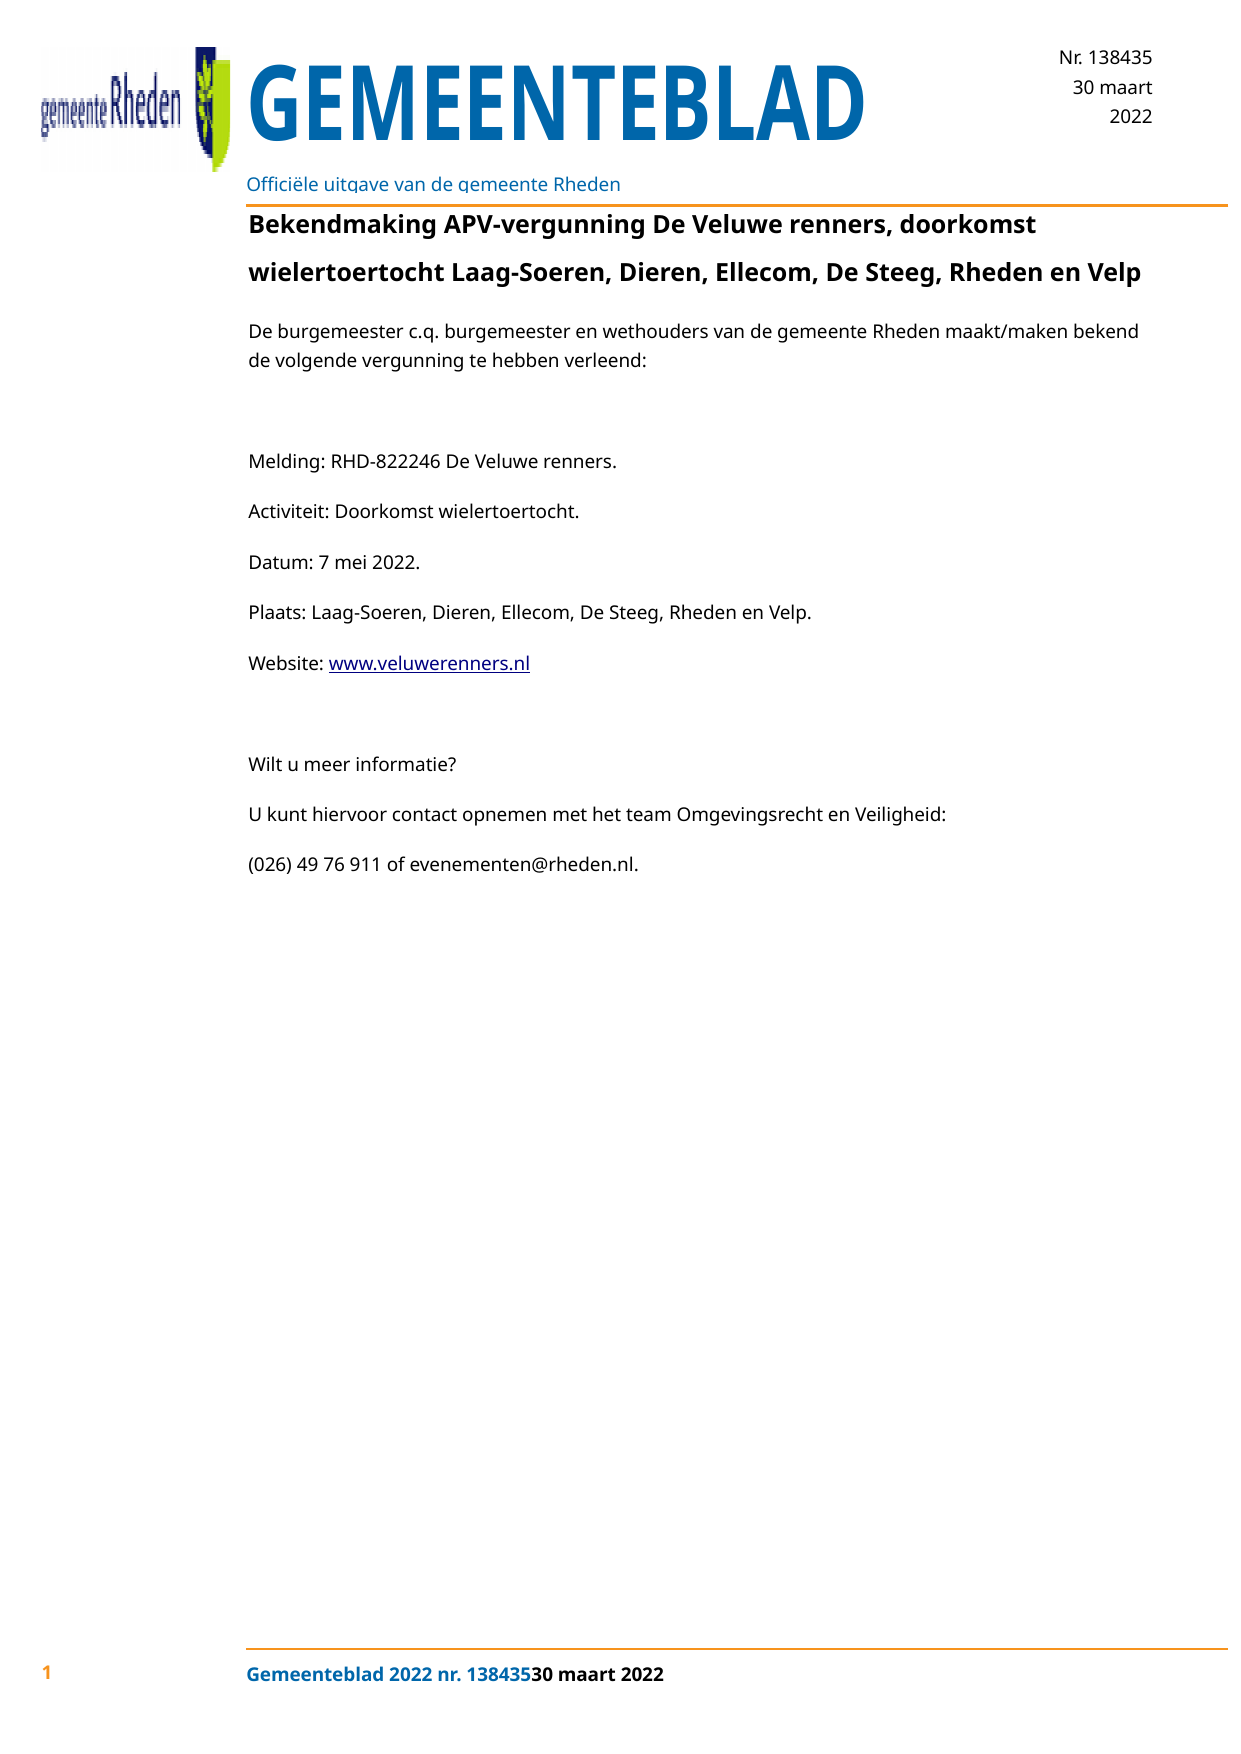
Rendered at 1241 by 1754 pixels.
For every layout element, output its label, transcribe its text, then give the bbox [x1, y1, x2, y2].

text (026) 49 76 911 of evenementen@rheden.nl. [248, 852, 1152, 877]
text De burgemeester c.q. burgemeester en wethouders van de gemeente Rheden maakt/maken bekend de volgende vergunning te hebben verleend: [248, 318, 1152, 373]
text Datum: 7 mei 2022. [248, 549, 1152, 575]
text Wilt u meer informatie? [248, 751, 1152, 777]
text Activiteit: Doorkomst wielertoertocht. [248, 499, 1152, 524]
text Melding: RHD-822246 De Veluwe renners. [248, 448, 1152, 474]
text Bekendmaking APV-vergunning De Veluwe renners, doorkomst wielertoertocht Laag-Soeren, Dieren, Ellecom, De Steeg, Rheden en Velp [248, 207, 1152, 288]
text Website: www.veluwerenners.nl [248, 650, 1152, 676]
text Plaats: Laag-Soeren, Dieren, Ellecom, De Steeg, Rheden en Velp. [248, 599, 1152, 625]
text U kunt hiervoor contact opnemen met het team Omgevingsrecht en Veiligheid: [248, 801, 1152, 827]
picture [41, 47, 231, 172]
